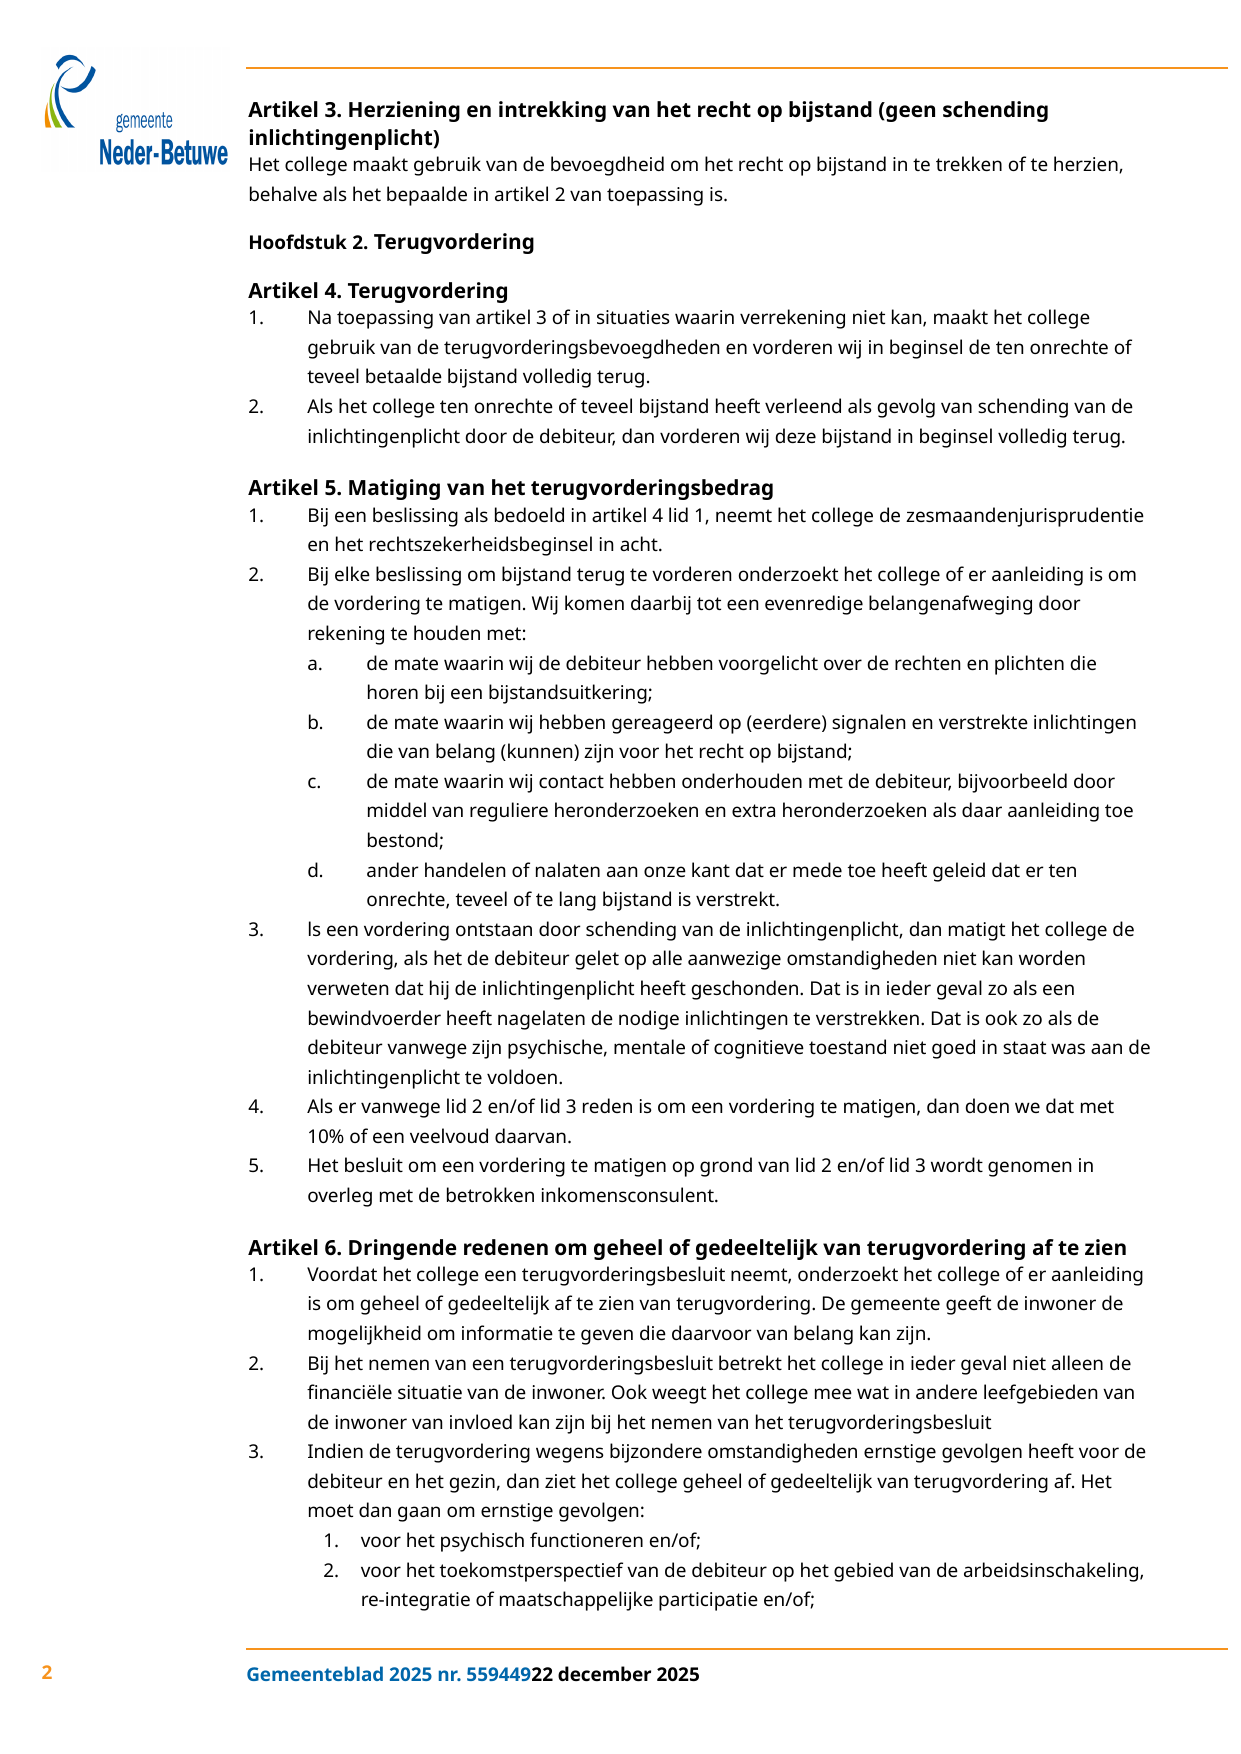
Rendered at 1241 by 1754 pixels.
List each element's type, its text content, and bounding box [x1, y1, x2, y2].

list de mate waarin wij hebben gereageerd op (eerdere) signalen en verstrekte inlichtingen die van belang (kunnen) zijn voor het recht op bijstand; [307, 709, 1152, 764]
text Artikel 5. Matiging van het terugvorderingsbedrag [248, 473, 1152, 502]
list voor het toekomstperspectief van de debiteur op het gebied van de arbeidsinschakeling, re-integratie of maatschappelijke participatie en/of; [323, 1557, 1152, 1612]
list Het besluit om een vordering te matigen op grond van lid 2 en/of lid 3 wordt genomen in overleg met de betrokken inkomensconsulent. [248, 1153, 1152, 1208]
text Artikel 4. Terugvordering [248, 276, 1152, 304]
text Het college maakt gebruik van de bevoegdheid om het recht op bijstand in te trekken of te herzien, behalve als het bepaalde in artikel 2 van toepassing is. [248, 152, 1152, 207]
picture [41, 47, 231, 172]
text Artikel 3. Herziening en intrekking van het recht op bijstand (geen schending inlichtingenplicht) [248, 95, 1152, 152]
list ls een vordering ontstaan door schending van de inlichtingenplicht, dan matigt het college de vordering, als het de debiteur gelet op alle aanwezige omstandigheden niet kan worden verweten dat hij de inlichtingenplicht heeft geschonden. Dat is in ieder geval zo als een bewindvoerder heeft nagelaten de nodige inlichtingen te verstrekken. Dat is ook zo als de debiteur vanwege zijn psychische, mentale of cognitieve toestand niet goed in staat was aan de inlichtingenplicht te voldoen. [248, 916, 1152, 1089]
list ander handelen of nalaten aan onze kant dat er mede toe heeft geleid dat er ten onrechte, teveel of te lang bijstand is verstrekt. [307, 857, 1152, 912]
list de mate waarin wij contact hebben onderhouden met de debiteur, bijvoorbeeld door middel van reguliere heronderzoeken en extra heronderzoeken als daar aanleiding toe bestond; [307, 768, 1152, 853]
list de mate waarin wij de debiteur hebben voorgelicht over de rechten en plichten die horen bij een bijstandsuitkering; [307, 650, 1152, 705]
list Bij een beslissing als bedoeld in artikel 4 lid 1, neemt het college de zesmaandenjurisprudentie en het rechtszekerheidsbeginsel in acht. [248, 502, 1152, 557]
list Indien de terugvordering wegens bijzondere omstandigheden ernstige gevolgen heeft voor de debiteur en het gezin, dan ziet het college geheel of gedeeltelijk van terugvordering af. Het moet dan gaan om ernstige gevolgen: [248, 1438, 1152, 1523]
list Als het college ten onrechte of teveel bijstand heeft verleend als gevolg van schending van de inlichtingenplicht door de debiteur, dan vorderen wij deze bijstand in beginsel volledig terug. [248, 393, 1152, 449]
list Bij elke beslissing om bijstand terug te vorderen onderzoekt het college of er aanleiding is om de vordering te matigen. Wij komen daarbij tot een evenredige belangenafweging door rekening te houden met: [248, 561, 1152, 646]
list Bij het nemen van een terugvorderingsbesluit betrekt het college in ieder geval niet alleen de financiële situatie van de inwoner. Ook weegt het college mee wat in andere leefgebieden van de inwoner van invloed kan zijn bij het nemen van het terugvorderingsbesluit [248, 1350, 1152, 1435]
text Artikel 6. Dringende redenen om geheel of gedeeltelijk van terugvordering af te zien [248, 1233, 1152, 1261]
text Hoofdstuk 2. Terugvordering [248, 227, 1152, 255]
list Als er vanwege lid 2 en/of lid 3 reden is om een vordering te matigen, dan doen we dat met 10% of een veelvoud daarvan. [248, 1093, 1152, 1149]
list Voordat het college een terugvorderingsbesluit neemt, onderzoekt het college of er aanleiding is om geheel of gedeeltelijk af te zien van terugvordering. De gemeente geeft de inwoner de mogelijkheid om informatie te geven die daarvoor van belang kan zijn. [248, 1261, 1152, 1346]
list voor het psychisch functioneren en/of; [323, 1527, 1152, 1553]
list Na toepassing van artikel 3 of in situaties waarin verrekening niet kan, maakt het college gebruik van de terugvorderingsbevoegdheden en vorderen wij in beginsel de ten onrechte of teveel betaalde bijstand volledig terug. [248, 304, 1152, 389]
